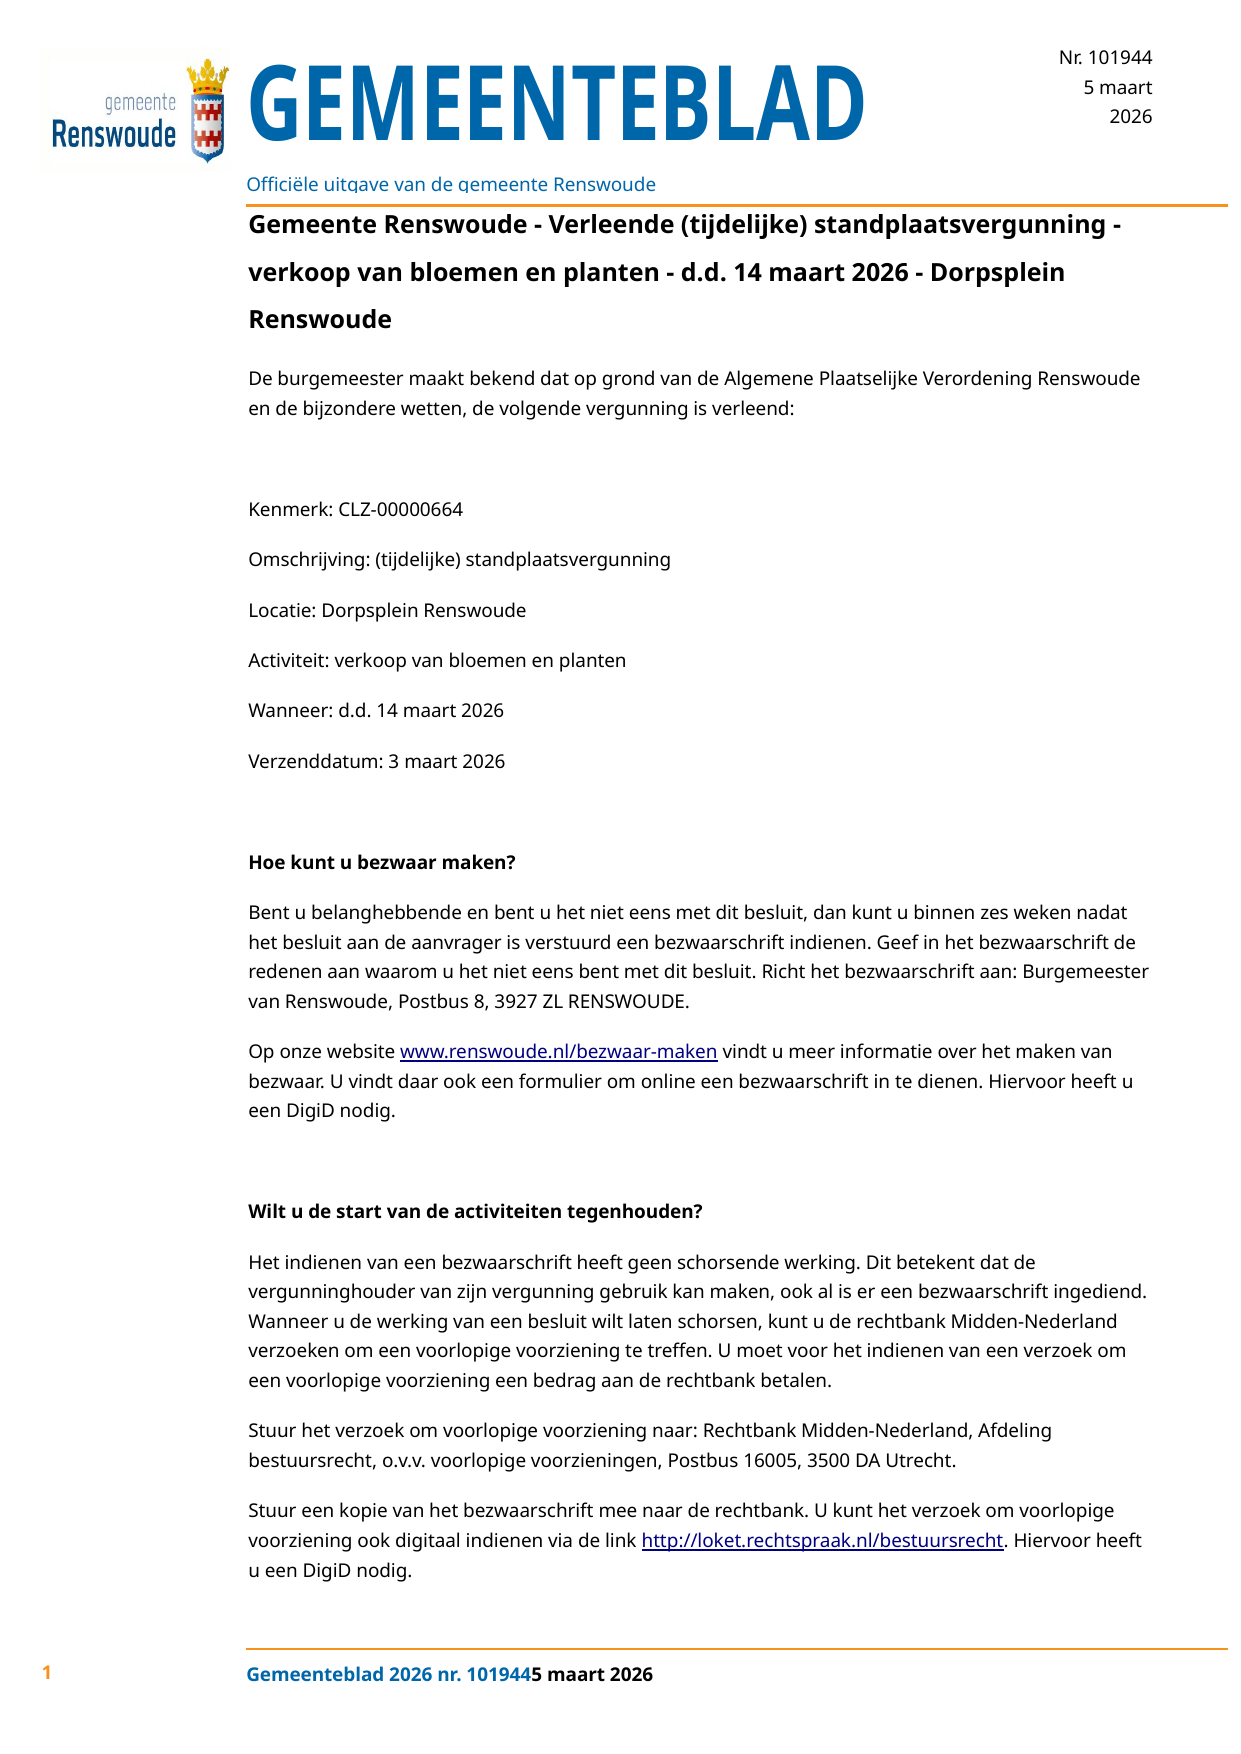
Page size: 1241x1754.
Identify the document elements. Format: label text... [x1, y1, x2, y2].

text Locatie: Dorpsplein Renswoude [248, 597, 1152, 622]
text Stuur het verzoek om voorlopige voorziening naar: Rechtbank Midden-Nederland, Afdeling bestuursrecht, o.v.v. voorlopige voorzieningen, Postbus 16005, 3500 DA Utrecht. [248, 1418, 1152, 1473]
text Op onze website www.renswoude.nl/bezwaar-maken vindt u meer informatie over het maken van bezwaar. U vindt daar ook een formulier om online een bezwaarschrift in te dienen. Hiervoor heeft u een DigiD nodig. [248, 1038, 1152, 1123]
text Verzenddatum: 3 maart 2026 [248, 748, 1152, 774]
text Wilt u de start van de activiteiten tegenhouden? [248, 1198, 1152, 1224]
text Activiteit: verkoop van bloemen en planten [248, 647, 1152, 673]
picture [41, 47, 231, 172]
text Hoe kunt u bezwaar maken? [248, 849, 1152, 874]
text Omschrijving: (tijdelijke) standplaatsvergunning [248, 546, 1152, 572]
text Wanneer: d.d. 14 maart 2026 [248, 698, 1152, 723]
text Bent u belanghebbende en bent u het niet eens met dit besluit, dan kunt u binnen zes weken nadat het besluit aan de aanvrager is verstuurd een bezwaarschrift indienen. Geef in het bezwaarschrift de redenen aan waarom u het niet eens bent met dit besluit. Richt het bezwaarschrift aan: Burgemeester van Renswoude, Postbus 8, 3927 ZL RENSWOUDE. [248, 899, 1152, 1014]
text Het indienen van een bezwaarschrift heeft geen schorsende werking. Dit betekent dat de vergunninghouder van zijn vergunning gebruik kan maken, ook al is er een bezwaarschrift ingediend. Wanneer u de werking van een besluit wilt laten schorsen, kunt u de rechtbank Midden-Nederland verzoeken om een voorlopige voorziening te treffen. U moet voor het indienen van een verzoek om een voorlopige voorziening een bedrag aan de rechtbank betalen. [248, 1249, 1152, 1393]
text Stuur een kopie van het bezwaarschrift mee naar de rechtbank. U kunt het verzoek om voorlopige voorziening ook digitaal indienen via de link http://loket.rechtspraak.nl/bestuursrecht. Hiervoor heeft u een DigiD nodig. [248, 1498, 1152, 1582]
text Gemeente Renswoude - Verleende (tijdelijke) standplaatsvergunning - verkoop van bloemen en planten - d.d. 14 maart 2026 - Dorpsplein Renswoude [248, 207, 1152, 336]
text Kenmerk: CLZ-00000664 [248, 496, 1152, 522]
text De burgemeester maakt bekend dat op grond van de Algemene Plaatselijke Verordening Renswoude en de bijzondere wetten, de volgende vergunning is verleend: [248, 366, 1152, 421]
